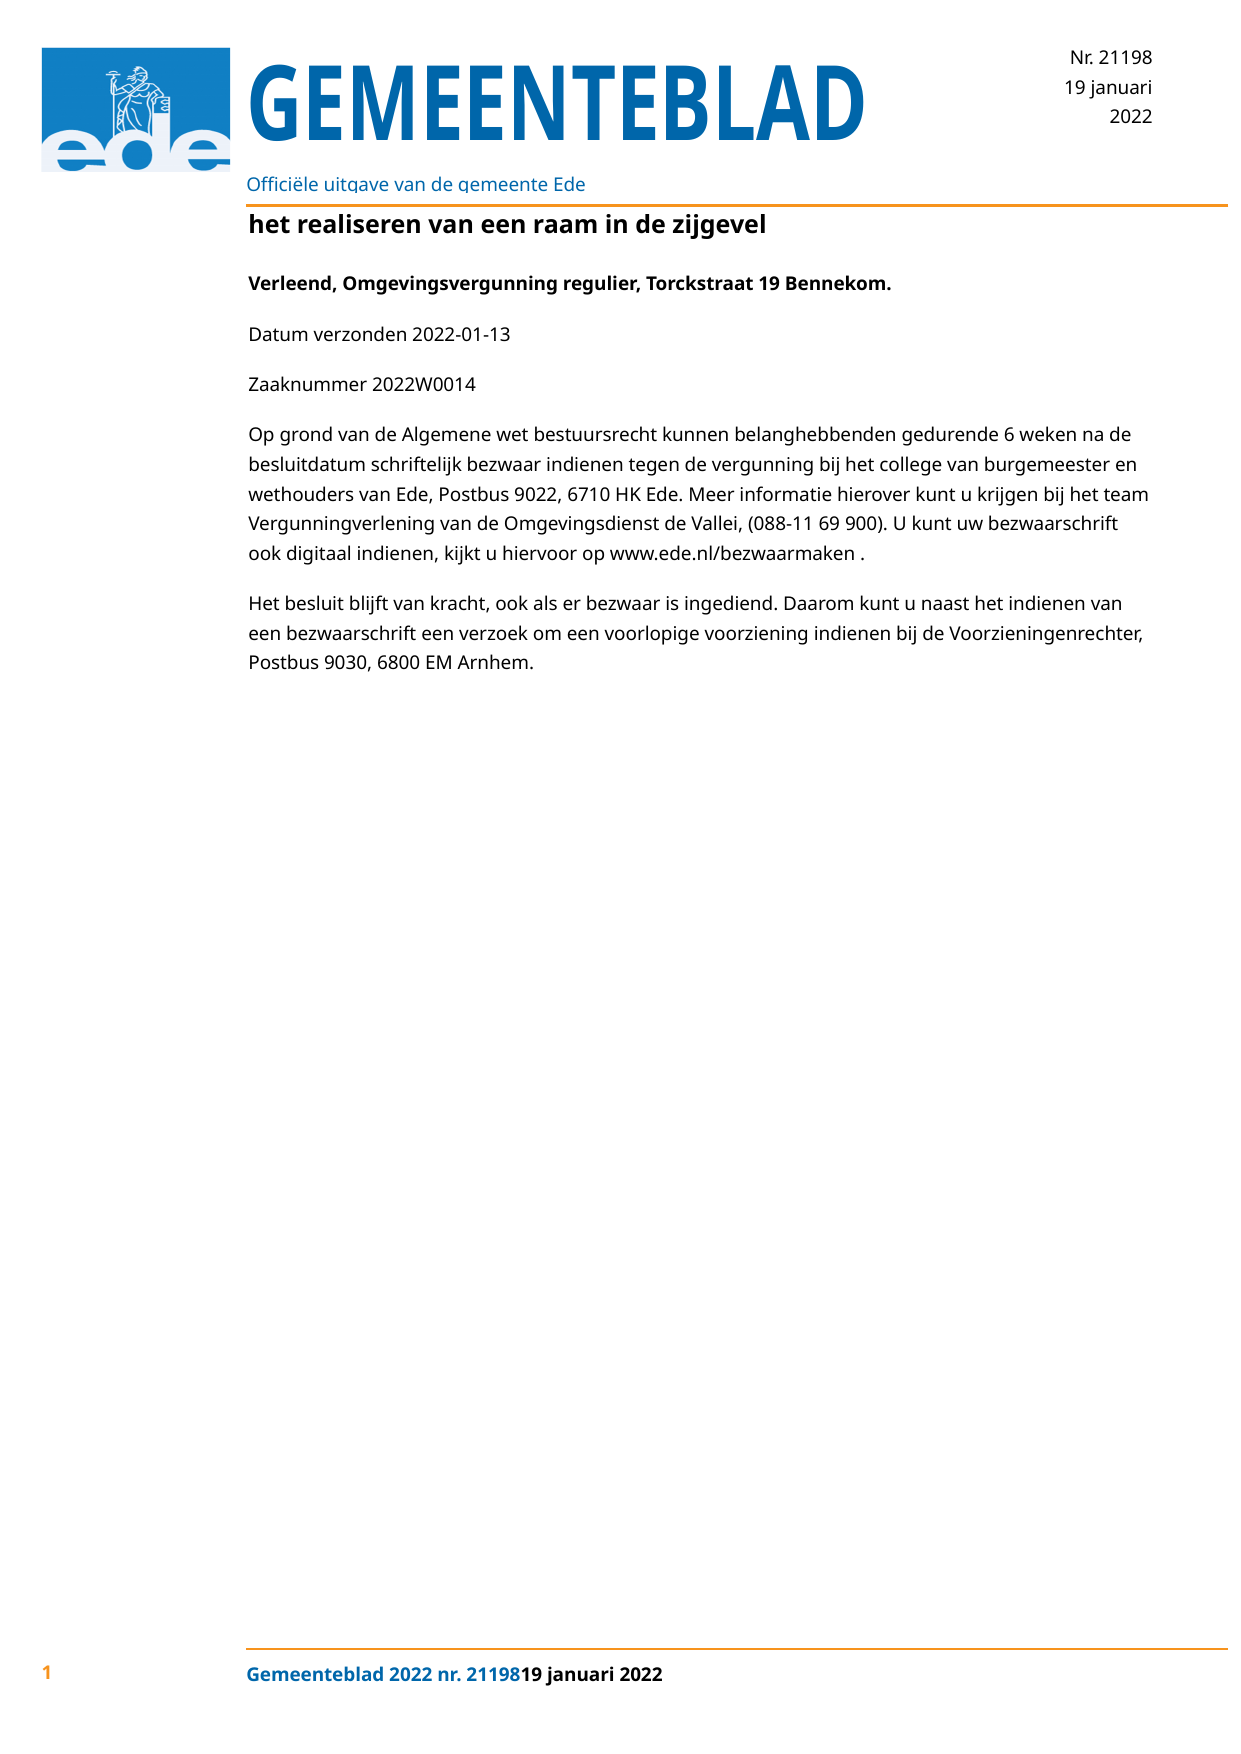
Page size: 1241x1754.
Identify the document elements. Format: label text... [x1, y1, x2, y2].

text Datum verzonden 2022-01-13 [248, 321, 1152, 346]
text Het besluit blijft van kracht, ook als er bezwaar is ingediend. Daarom kunt u naast het indienen van een bezwaarschrift een verzoek om een voorlopige voorziening indienen bij de Voorzieningenrechter, Postbus 9030, 6800 EM Arnhem. [248, 590, 1152, 675]
text het realiseren van een raam in de zijgevel [248, 207, 1152, 241]
text Op grond van de Algemene wet bestuursrecht kunnen belanghebbenden gedurende 6 weken na de besluitdatum schriftelijk bezwaar indienen tegen de vergunning bij het college van burgemeester en wethouders van Ede, Postbus 9022, 6710 HK Ede. Meer informatie hierover kunt u krijgen bij het team Vergunningverlening van de Omgevingsdienst de Vallei, (088-11 69 900). U kunt uw bezwaarschrift ook digitaal indienen, kijkt u hiervoor op www.ede.nl/bezwaarmaken . [248, 422, 1152, 566]
text Verleend, Omgevingsvergunning regulier, Torckstraat 19 Bennekom. [248, 270, 1152, 296]
text Zaaknummer 2022W0014 [248, 371, 1152, 397]
picture [41, 47, 231, 172]
